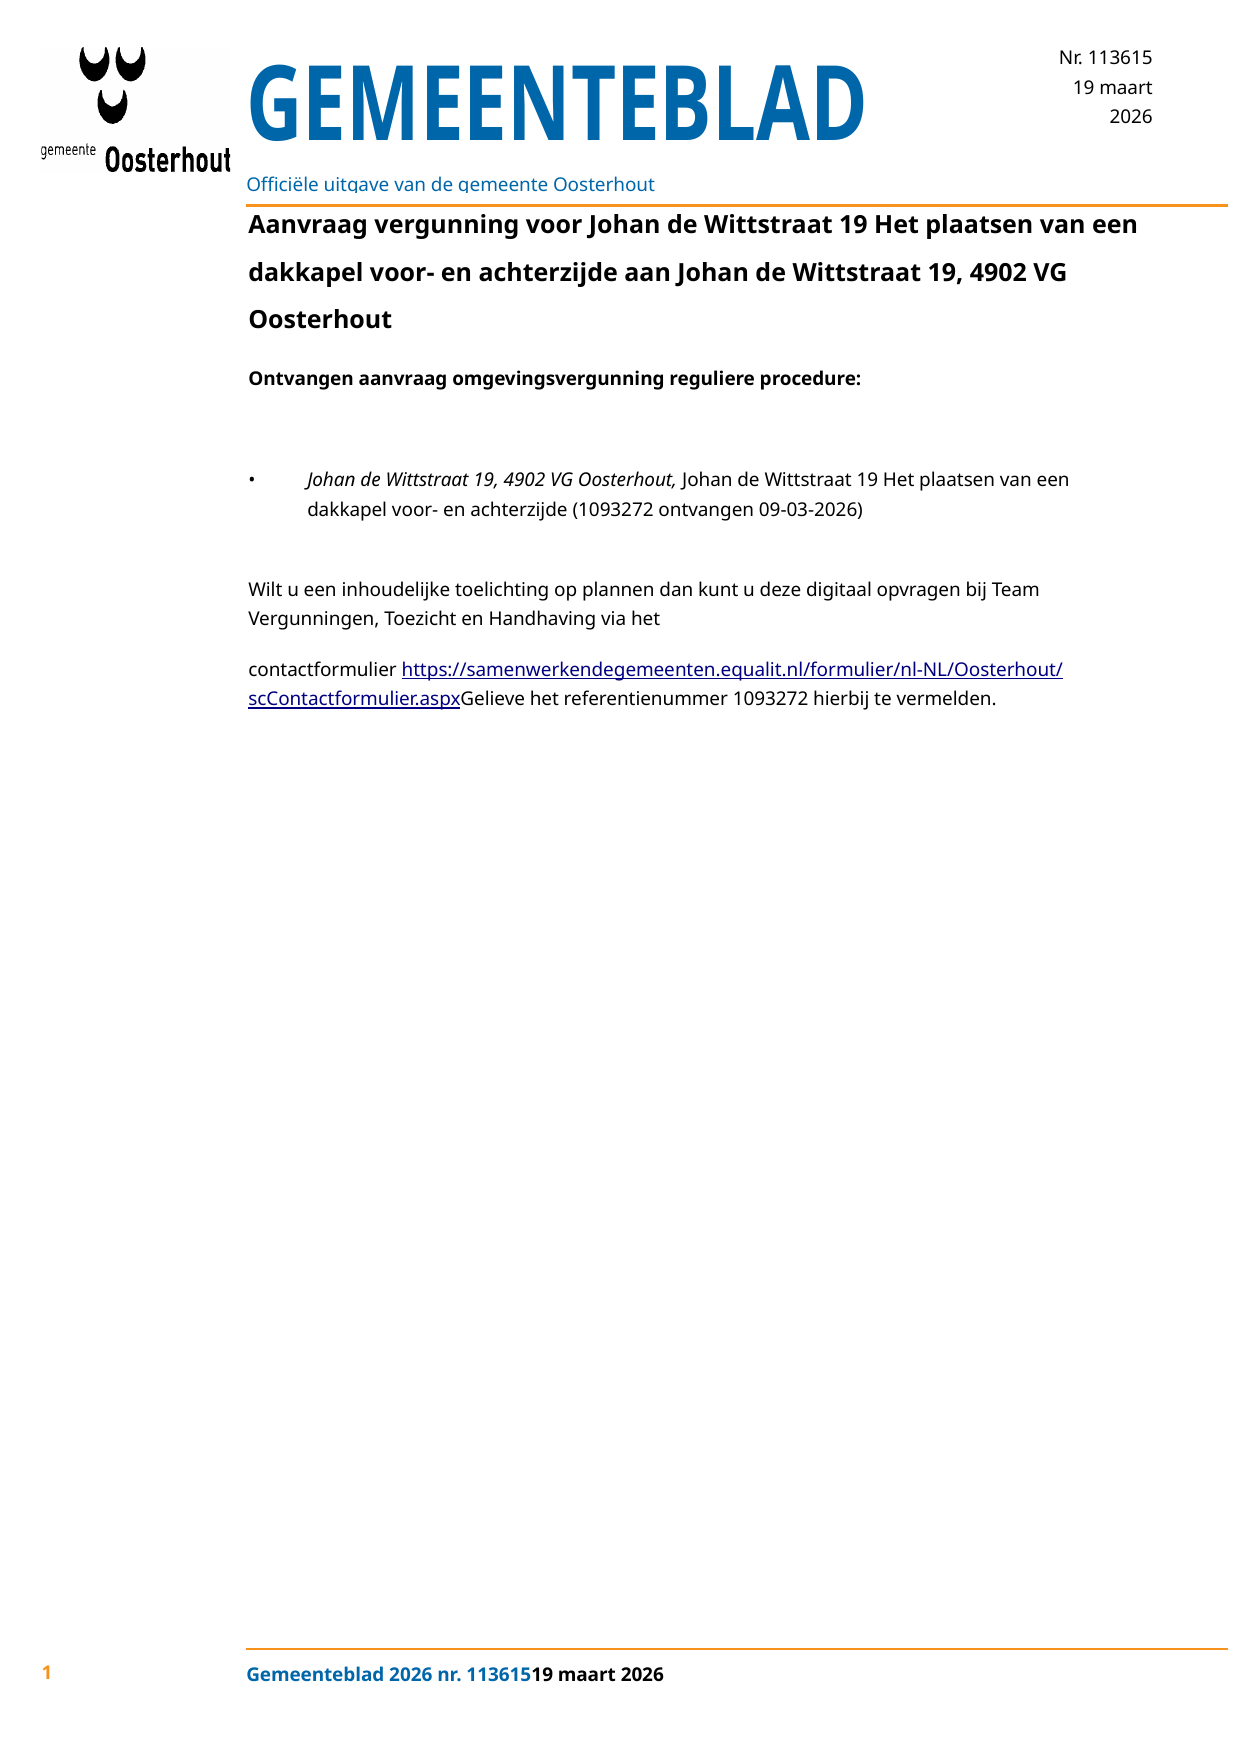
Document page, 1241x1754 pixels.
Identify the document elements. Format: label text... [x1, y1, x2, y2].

text contactformulier https://samenwerkendegemeenten.equalit.nl/formulier/nl-NL/Oosterhout/scContactformulier.aspxGelieve het referentienummer 1093272 hierbij te vermelden. [248, 656, 1152, 711]
list Johan de Wittstraat 19, 4902 VG Oosterhout, Johan de Wittstraat 19 Het plaatsen van een dakkapel voor- en achterzijde (1093272 ontvangen 09-03-2026) [248, 466, 1152, 522]
picture [41, 47, 231, 172]
text Ontvangen aanvraag omgevingsvergunning reguliere procedure: [248, 366, 1152, 391]
text Aanvraag vergunning voor Johan de Wittstraat 19 Het plaatsen van een dakkapel voor- en achterzijde aan Johan de Wittstraat 19, 4902 VG Oosterhout [248, 207, 1152, 336]
text Wilt u een inhoudelijke toelichting op plannen dan kunt u deze digitaal opvragen bij Team Vergunningen, Toezicht en Handhaving via het [248, 576, 1152, 631]
